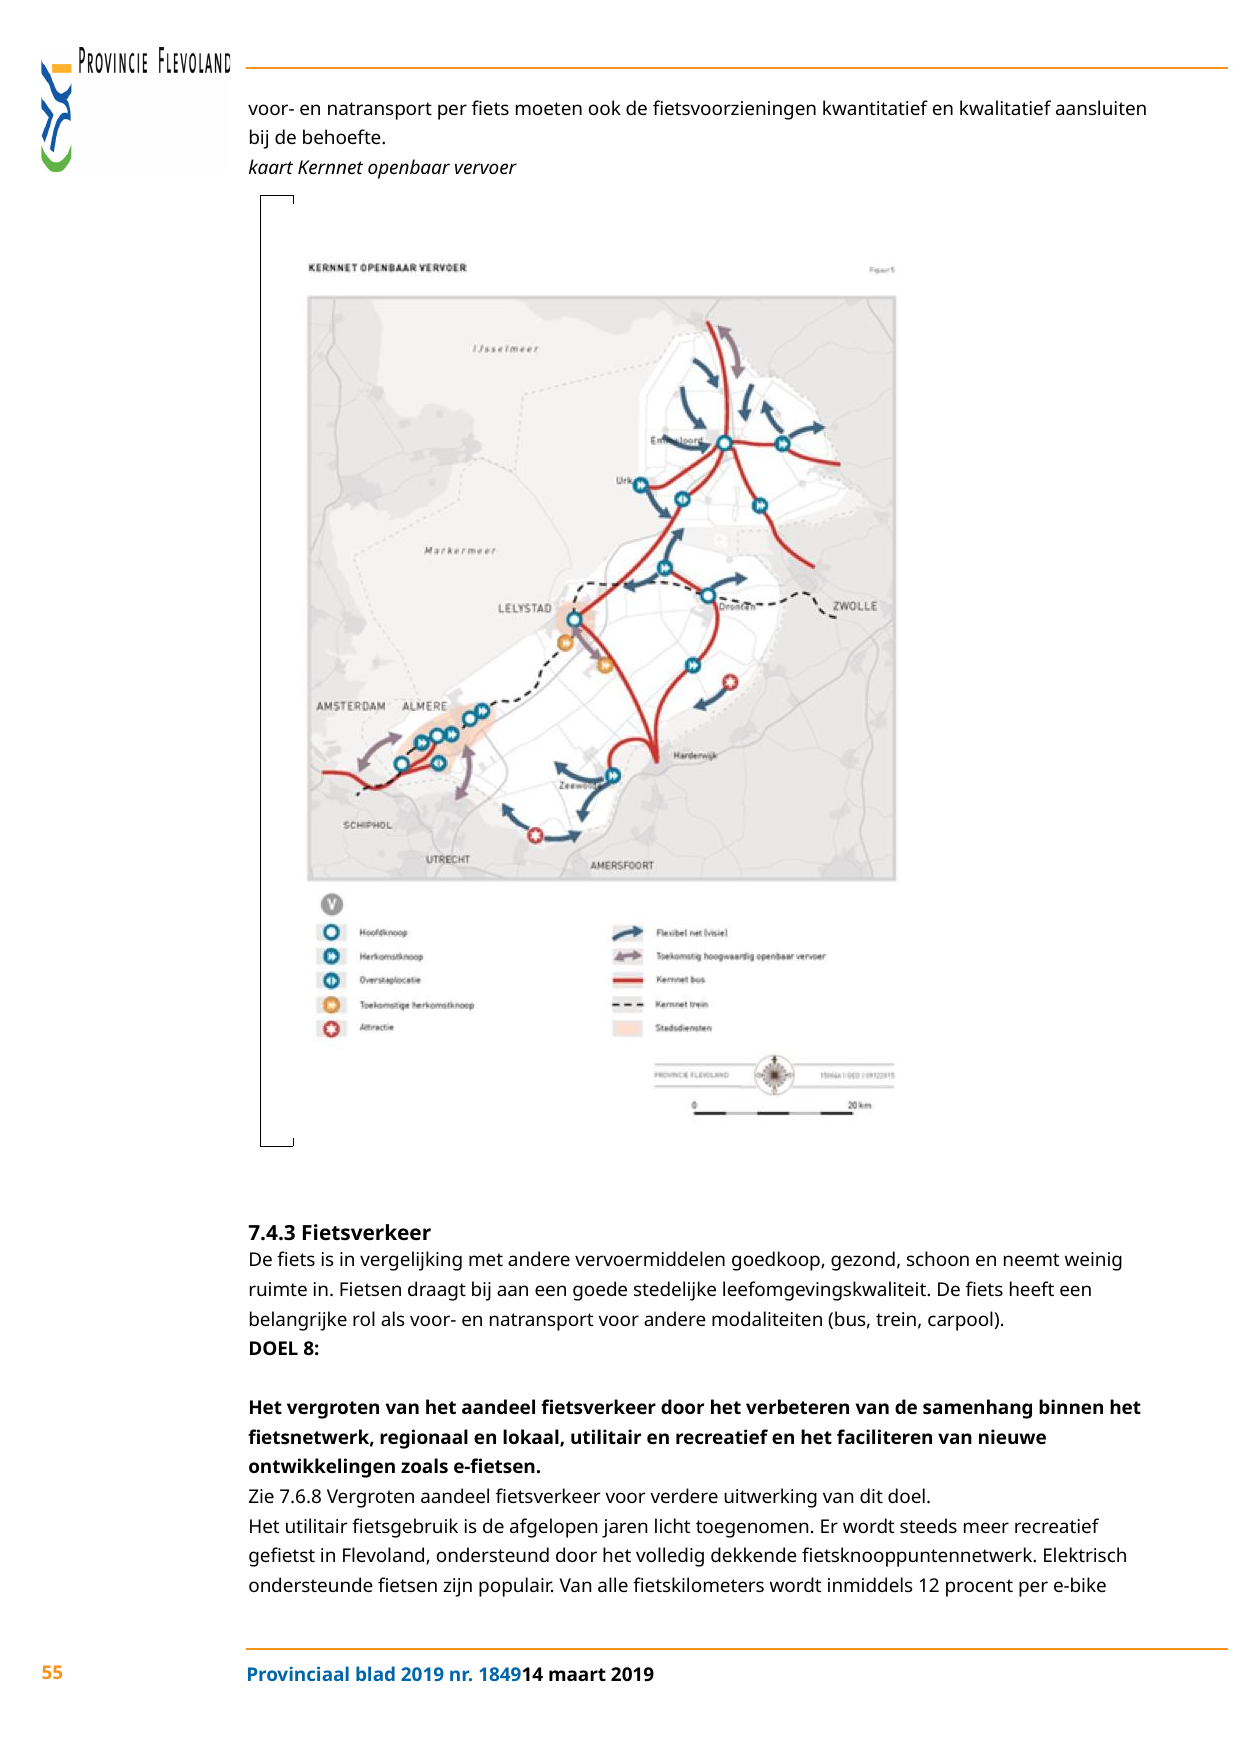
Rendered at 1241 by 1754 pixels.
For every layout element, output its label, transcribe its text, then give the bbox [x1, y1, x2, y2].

text Het utilitair fietsgebruik is de afgelopen jaren licht toegenomen. Er wordt steeds meer recreatief gefietst in Flevoland, ondersteund door het volledig dekkende fietsknooppuntennetwerk. Elektrisch ondersteunde fietsen zijn populair. Van alle fietskilometers wordt inmiddels 12 procent per e-bike [248, 1513, 1152, 1598]
picture [268, 204, 929, 1138]
text De fiets is in vergelijking met andere vervoermiddelen goedkoop, gezond, schoon en neemt weinig ruimte in. Fietsen draagt bij aan een goede stedelijke leefomgevingskwaliteit. De fiets heeft een belangrijke rol als voor- en natransport voor andere modaliteiten (bus, trein, carpool). [248, 1247, 1152, 1331]
text Zie 7.6.8 Vergroten aandeel fietsverkeer voor verdere uitwerking van dit doel. [248, 1483, 1152, 1509]
text kaart Kernnet openbaar vervoer [248, 154, 1152, 180]
text Het vergroten van het aandeel fietsverkeer door het verbeteren van de samenhang binnen het fietsnetwerk, regionaal en lokaal, utilitair en recreatief en het faciliteren van nieuwe ontwikkelingen zoals e-fietsen. [248, 1394, 1152, 1479]
picture [41, 47, 231, 172]
text voor- en natransport per fiets moeten ook de fietsvoorzieningen kwantitatief en kwalitatief aansluiten bij de behoefte. [248, 95, 1152, 150]
text DOEL 8: [248, 1335, 1152, 1361]
text 7.4.3 Fietsverkeer [248, 1218, 1152, 1247]
